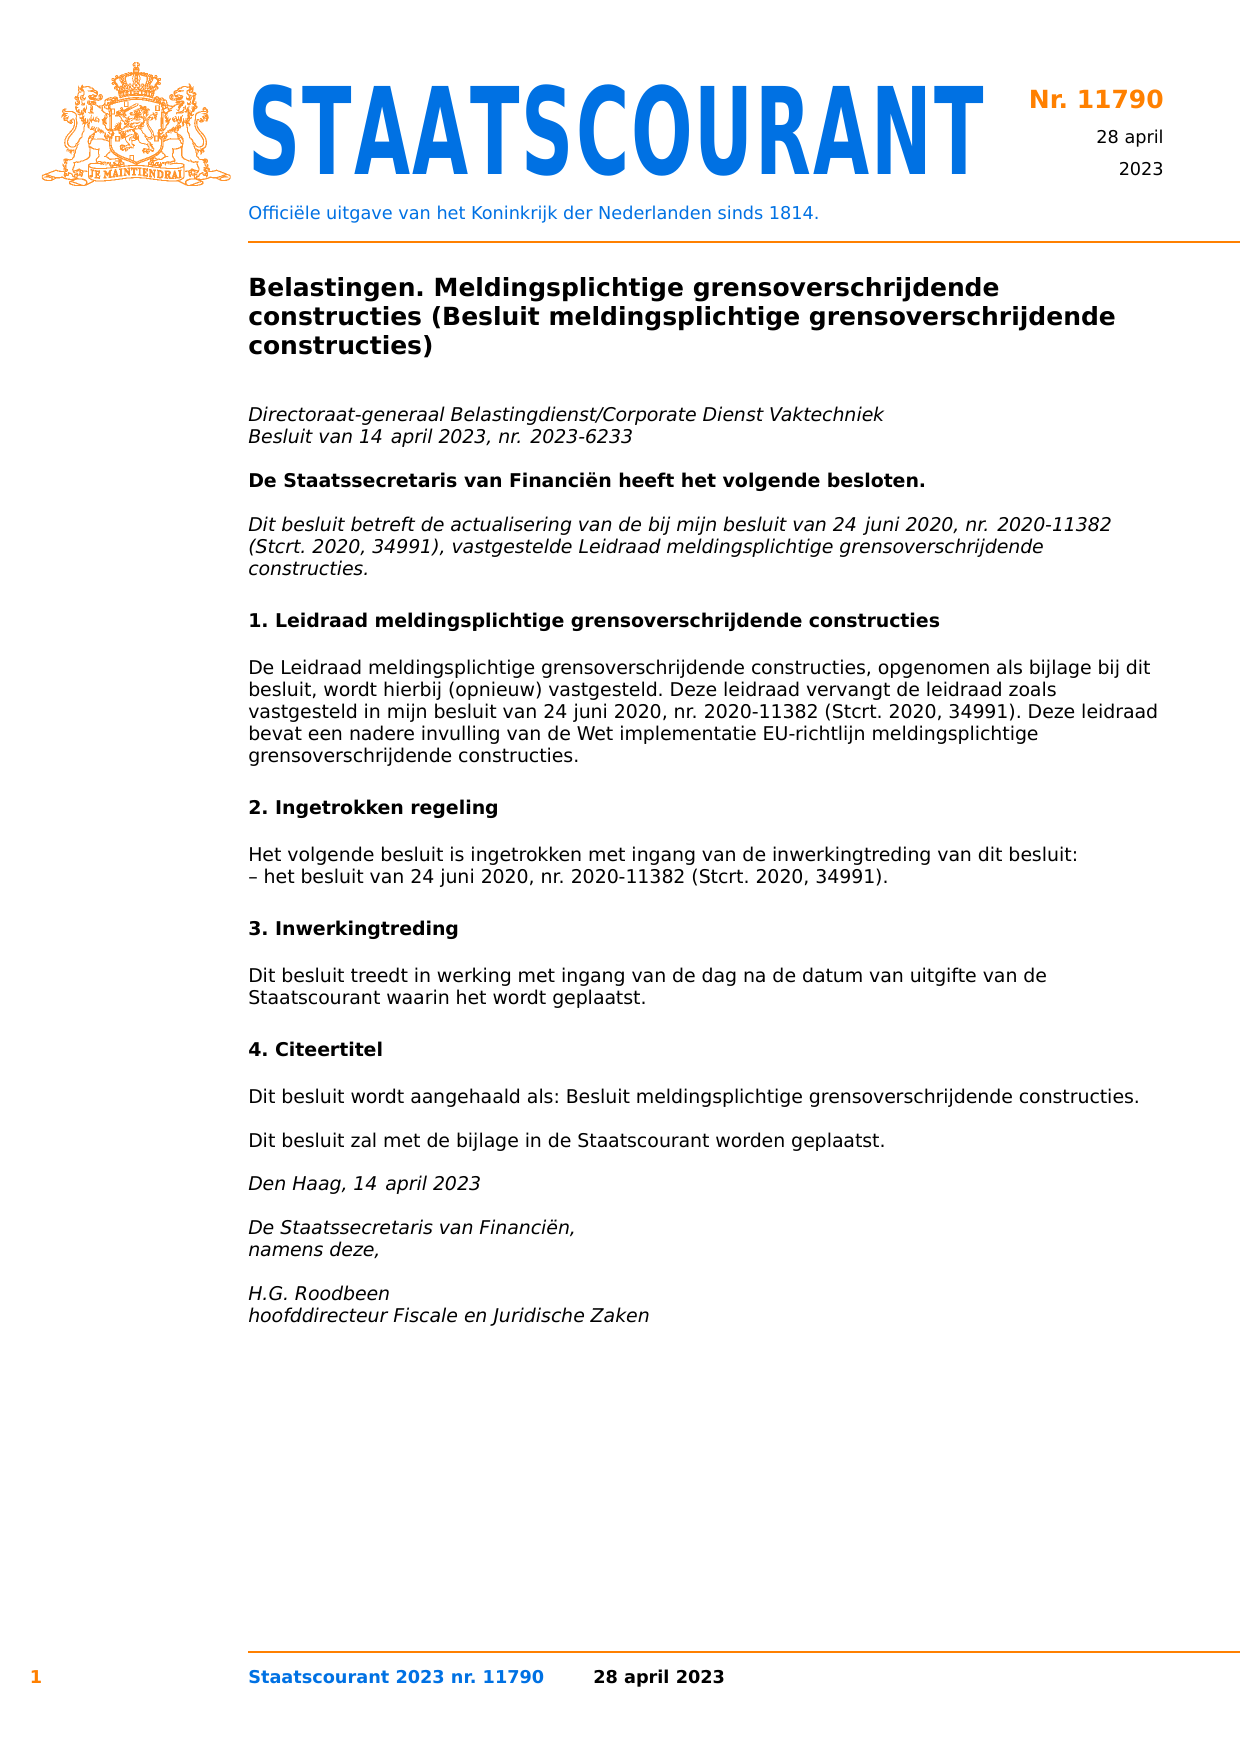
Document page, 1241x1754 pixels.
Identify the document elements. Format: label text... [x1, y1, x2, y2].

table_cell Officiële uitgave van het Koninkrijk der Nederlanden sinds 1814. [248, 203, 1240, 241]
text De Leidraad meldingsplichtige grensoverschrijdende constructies, opgenomen als bijlage bij dit besluit, wordt hierbij (opnieuw) vastgesteld. Deze leidraad vervangt de leidraad zoals vastgesteld in mijn besluit van 24 juni 2020, nr. 2020-11382 (Stcrt. 2020, 34991). Deze leidraad bevat een nadere invulling van de Wet implementatie EU-richtlijn meldingsplichtige grensoverschrijdende constructies. [248, 657, 1163, 767]
subtitle Belastingen. Meldingsplichtige grensoverschrijdende constructies (Besluit meldingsplichtige grensoverschrijdende constructies) [248, 273, 1163, 361]
text Het volgende besluit is ingetrokken met ingang van de inwerkingtreding van dit besluit: [248, 844, 1163, 866]
table_header [25, 62, 248, 241]
text – het besluit van 24 juni 2020, nr. 2020-11382 (Stcrt. 2020, 34991). [248, 866, 1163, 888]
text De Staatssecretaris van Financiën, namens deze, H.G. Roodbeen hoofddirecteur Fiscale en Juridische Zaken [248, 1217, 1163, 1327]
subtitle 3. Inwerkingtreding [248, 918, 1163, 940]
table_cell 28 april [998, 121, 1240, 153]
text De Staatssecretaris van Financiën heeft het volgende besloten. [248, 470, 1163, 492]
picture [41, 62, 231, 186]
text Dit besluit treedt in werking met ingang van de dag na de datum van uitgifte van de Staatscourant waarin het wordt geplaatst. [248, 965, 1163, 1009]
text Dit besluit wordt aangehaald als: Besluit meldingsplichtige grensoverschrijdende constructies. [248, 1086, 1163, 1108]
text Besluit van 14 april 2023, nr. 2023-6233 [248, 426, 1163, 448]
subtitle 1. Leidraad meldingsplichtige grensoverschrijdende constructies [248, 610, 1163, 632]
table_header Nr. 11790 [998, 62, 1240, 121]
table_header STAATSCOURANT [248, 62, 998, 203]
subtitle 4. Citeertitel [248, 1039, 1163, 1061]
text Den Haag, 14 april 2023 [248, 1173, 1163, 1195]
table_cell 2023 [998, 153, 1240, 203]
text Directoraat-generaal Belastingdienst/Corporate Dienst Vaktechniek [248, 404, 1163, 426]
subtitle 2. Ingetrokken regeling [248, 797, 1163, 819]
text Dit besluit betreft de actualisering van de bij mijn besluit van 24 juni 2020, nr. 2020-11382 (Stcrt. 2020, 34991), vastgestelde Leidraad meldingsplichtige grensoverschrijdende constructies. [248, 514, 1163, 580]
text Dit besluit zal met de bijlage in de Staatscourant worden geplaatst. [248, 1129, 1163, 1151]
